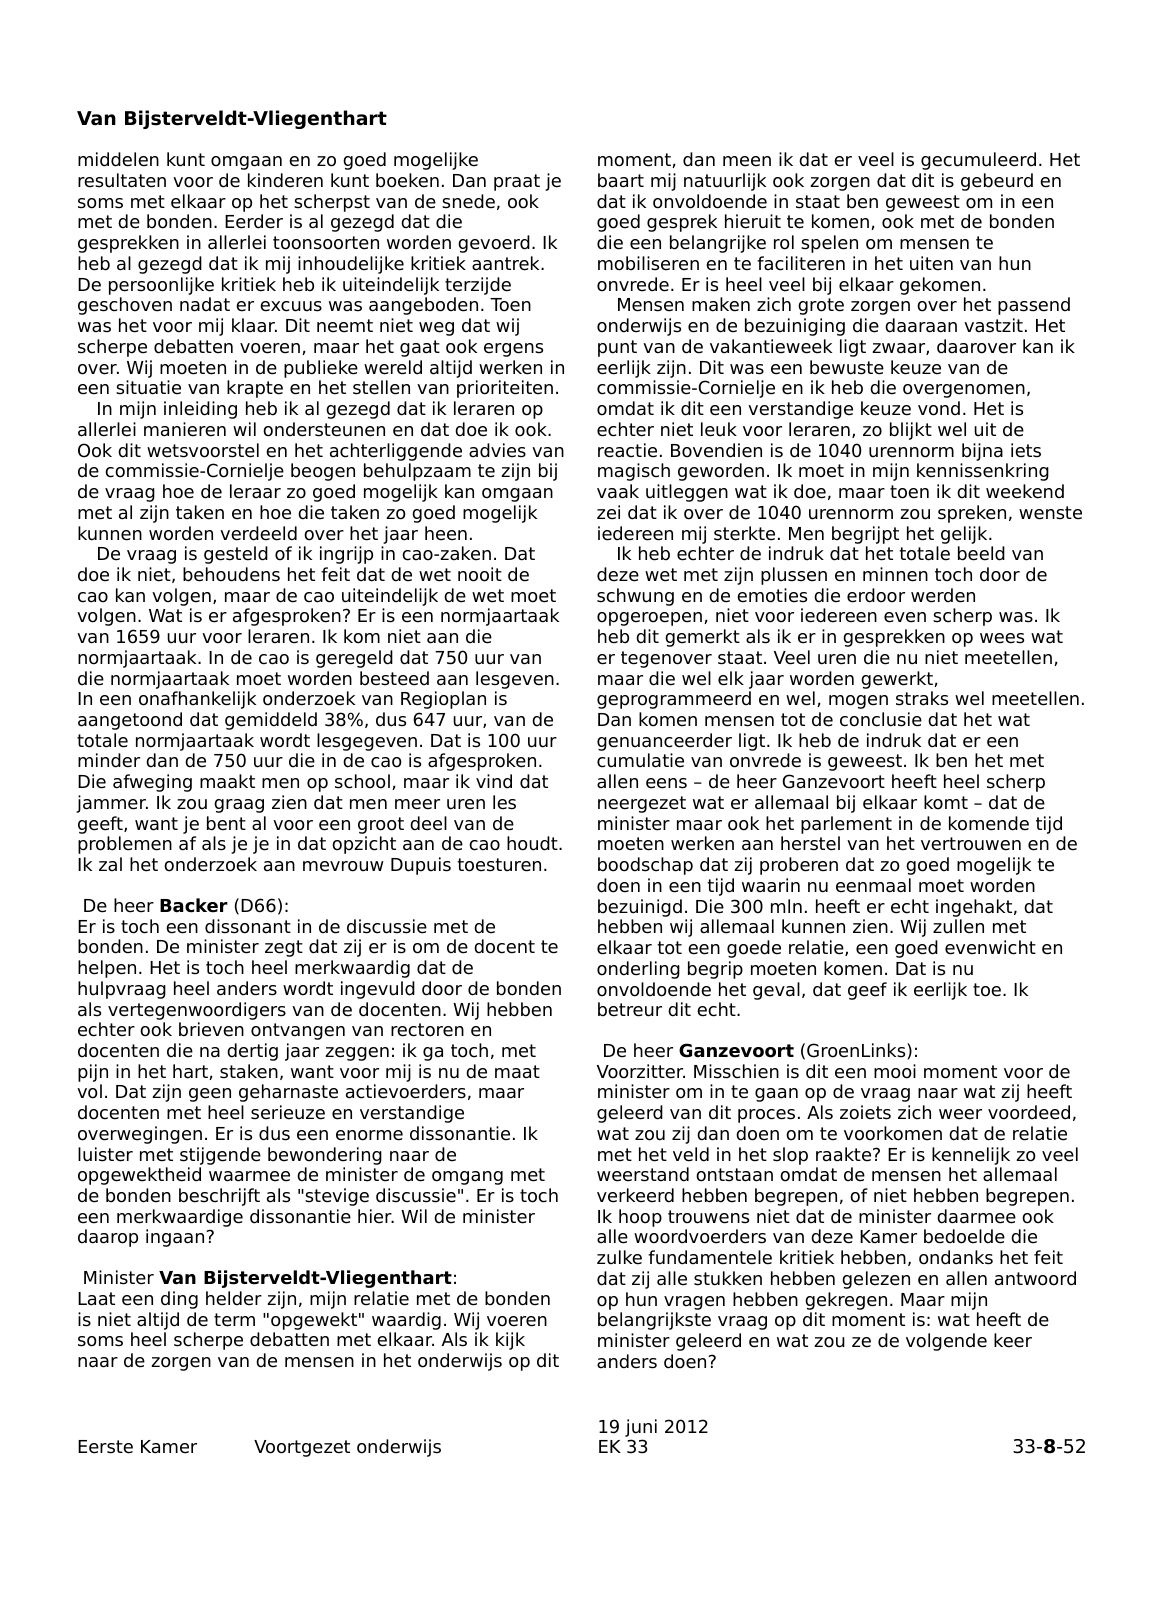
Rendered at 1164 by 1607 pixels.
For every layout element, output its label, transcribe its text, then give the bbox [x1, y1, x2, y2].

text middelen kunt omgaan en zo goed mogelijke resultaten voor de kinderen kunt boeken. Dan praat je soms met elkaar op het scherpst van de snede, ook met de bonden. Eerder is al gezegd dat die gesprekken in allerlei toonsoorten worden gevoerd. Ik heb al gezegd dat ik mij inhoudelijke kritiek aantrek. De persoonlijke kritiek heb ik uiteindelijk terzijde geschoven nadat er excuus was aangeboden. Toen was het voor mij klaar. Dit neemt niet weg dat wij scherpe debatten voeren, maar het gaat ook ergens over. Wij moeten in de publieke wereld altijd werken in een situatie van krapte en het stellen van prioriteiten. [77, 150, 567, 399]
text In mijn inleiding heb ik al gezegd dat ik leraren op allerlei manieren wil ondersteunen en dat doe ik ook. Ook dit wetsvoorstel en het achterliggende advies van de commissie-Cornielje beogen behulpzaam te zijn bij de vraag hoe de leraar zo goed mogelijk kan omgaan met al zijn taken en hoe die taken zo goed mogelijk kunnen worden verdeeld over het jaar heen. [77, 399, 567, 544]
text De vraag is gesteld of ik ingrijp in cao-zaken. Dat doe ik niet, behoudens het feit dat de wet nooit de cao kan volgen, maar de cao uiteindelijk de wet moet volgen. Wat is er afgesproken? Er is een normjaartaak van 1659 uur voor leraren. Ik kom niet aan die normjaartaak. In de cao is geregeld dat 750 uur van die normjaartaak moet worden besteed aan lesgeven. In een onafhankelijk onderzoek van Regioplan is aangetoond dat gemiddeld 38%, dus 647 uur, van de totale normjaartaak wordt lesgegeven. Dat is 100 uur minder dan de 750 uur die in de cao is afgesproken. Die afweging maakt men op school, maar ik vind dat jammer. Ik zou graag zien dat men meer uren les geeft, want je bent al voor een groot deel van de problemen af als je je in dat opzicht aan de cao houdt. Ik zal het onderzoek aan mevrouw Dupuis toesturen. [77, 544, 567, 876]
text moment, dan meen ik dat er veel is gecumuleerd. Het baart mij natuurlijk ook zorgen dat dit is gebeurd en dat ik onvoldoende in staat ben geweest om in een goed gesprek hieruit te komen, ook met de bonden die een belangrijke rol spelen om mensen te mobiliseren en te faciliteren in het uiten van hun onvrede. Er is heel veel bij elkaar gekomen. [596, 150, 1087, 295]
text Er is toch een dissonant in de discussie met de bonden. De minister zegt dat zij er is om de docent te helpen. Het is toch heel merkwaardig dat de hulpvraag heel anders wordt ingevuld door de bonden als vertegenwoordigers van de docenten. Wij hebben echter ook brieven ontvangen van rectoren en docenten die na dertig jaar zeggen: ik ga toch, met pijn in het hart, staken, want voor mij is nu de maat vol. Dat zijn geen geharnaste actievoerders, maar docenten met heel serieuze en verstandige overwegingen. Er is dus een enorme dissonantie. Ik luister met stijgende bewondering naar de opgewektheid waarmee de minister de omgang met de bonden beschrijft als "stevige discussie". Er is toch een merkwaardige dissonantie hier. Wil de minister daarop ingaan? [77, 916, 567, 1248]
text Minister Van Bijsterveldt-Vliegenthart: [77, 1268, 567, 1289]
text Voorzitter. Misschien is dit een mooi moment voor de minister om in te gaan op de vraag naar wat zij heeft geleerd van dit proces. Als zoiets zich weer voordeed, wat zou zij dan doen om te voorkomen dat de relatie met het veld in het slop raakte? Er is kennelijk zo veel weerstand ontstaan omdat de mensen het allemaal verkeerd hebben begrepen, of niet hebben begrepen. Ik hoop trouwens niet dat de minister daarmee ook alle woordvoerders van deze Kamer bedoelde die zulke fundamentele kritiek hebben, ondanks het feit dat zij alle stukken hebben gelezen en allen antwoord op hun vragen hebben gekregen. Maar mijn belangrijkste vraag op dit moment is: wat heeft de minister geleerd en wat zou ze de volgende keer anders doen? [596, 1062, 1087, 1372]
text De heer Ganzevoort (GroenLinks): [596, 1041, 1087, 1062]
text Mensen maken zich grote zorgen over het passend onderwijs en de bezuiniging die daaraan vastzit. Het punt van de vakantieweek ligt zwaar, daarover kan ik eerlijk zijn. Dit was een bewuste keuze van de commissie-Cornielje en ik heb die overgenomen, omdat ik dit een verstandige keuze vond. Het is echter niet leuk voor leraren, zo blijkt wel uit de reactie. Bovendien is de 1040 urennorm bijna iets magisch geworden. Ik moet in mijn kennissenkring vaak uitleggen wat ik doe, maar toen ik dit weekend zei dat ik over de 1040 urennorm zou spreken, wenste iedereen mij sterkte. Men begrijpt het gelijk. [596, 295, 1087, 544]
text Ik heb echter de indruk dat het totale beeld van deze wet met zijn plussen en minnen toch door de schwung en de emoties die erdoor werden opgeroepen, niet voor iedereen even scherp was. Ik heb dit gemerkt als ik er in gesprekken op wees wat er tegenover staat. Veel uren die nu niet meetellen, maar die wel elk jaar worden gewerkt, geprogrammeerd en wel, mogen straks wel meetellen. Dan komen mensen tot de conclusie dat het wat genuanceerder ligt. Ik heb de indruk dat er een cumulatie van onvrede is geweest. Ik ben het met allen eens – de heer Ganzevoort heeft heel scherp neergezet wat er allemaal bij elkaar komt – dat de minister maar ook het parlement in de komende tijd moeten werken aan herstel van het vertrouwen en de boodschap dat zij proberen dat zo goed mogelijk te doen in een tijd waarin nu eenmaal moet worden bezuinigd. Die 300 mln. heeft er echt ingehakt, dat hebben wij allemaal kunnen zien. Wij zullen met elkaar tot een goede relatie, een goed evenwicht en onderling begrip moeten komen. Dat is nu onvoldoende het geval, dat geef ik eerlijk toe. Ik betreur dit echt. [596, 544, 1087, 1021]
text De heer Backer (D66): [77, 896, 567, 916]
text Laat een ding helder zijn, mijn relatie met de bonden is niet altijd de term "opgewekt" waardig. Wij voeren soms heel scherpe debatten met elkaar. Als ik kijk naar de zorgen van de mensen in het onderwijs op dit [77, 1289, 567, 1372]
